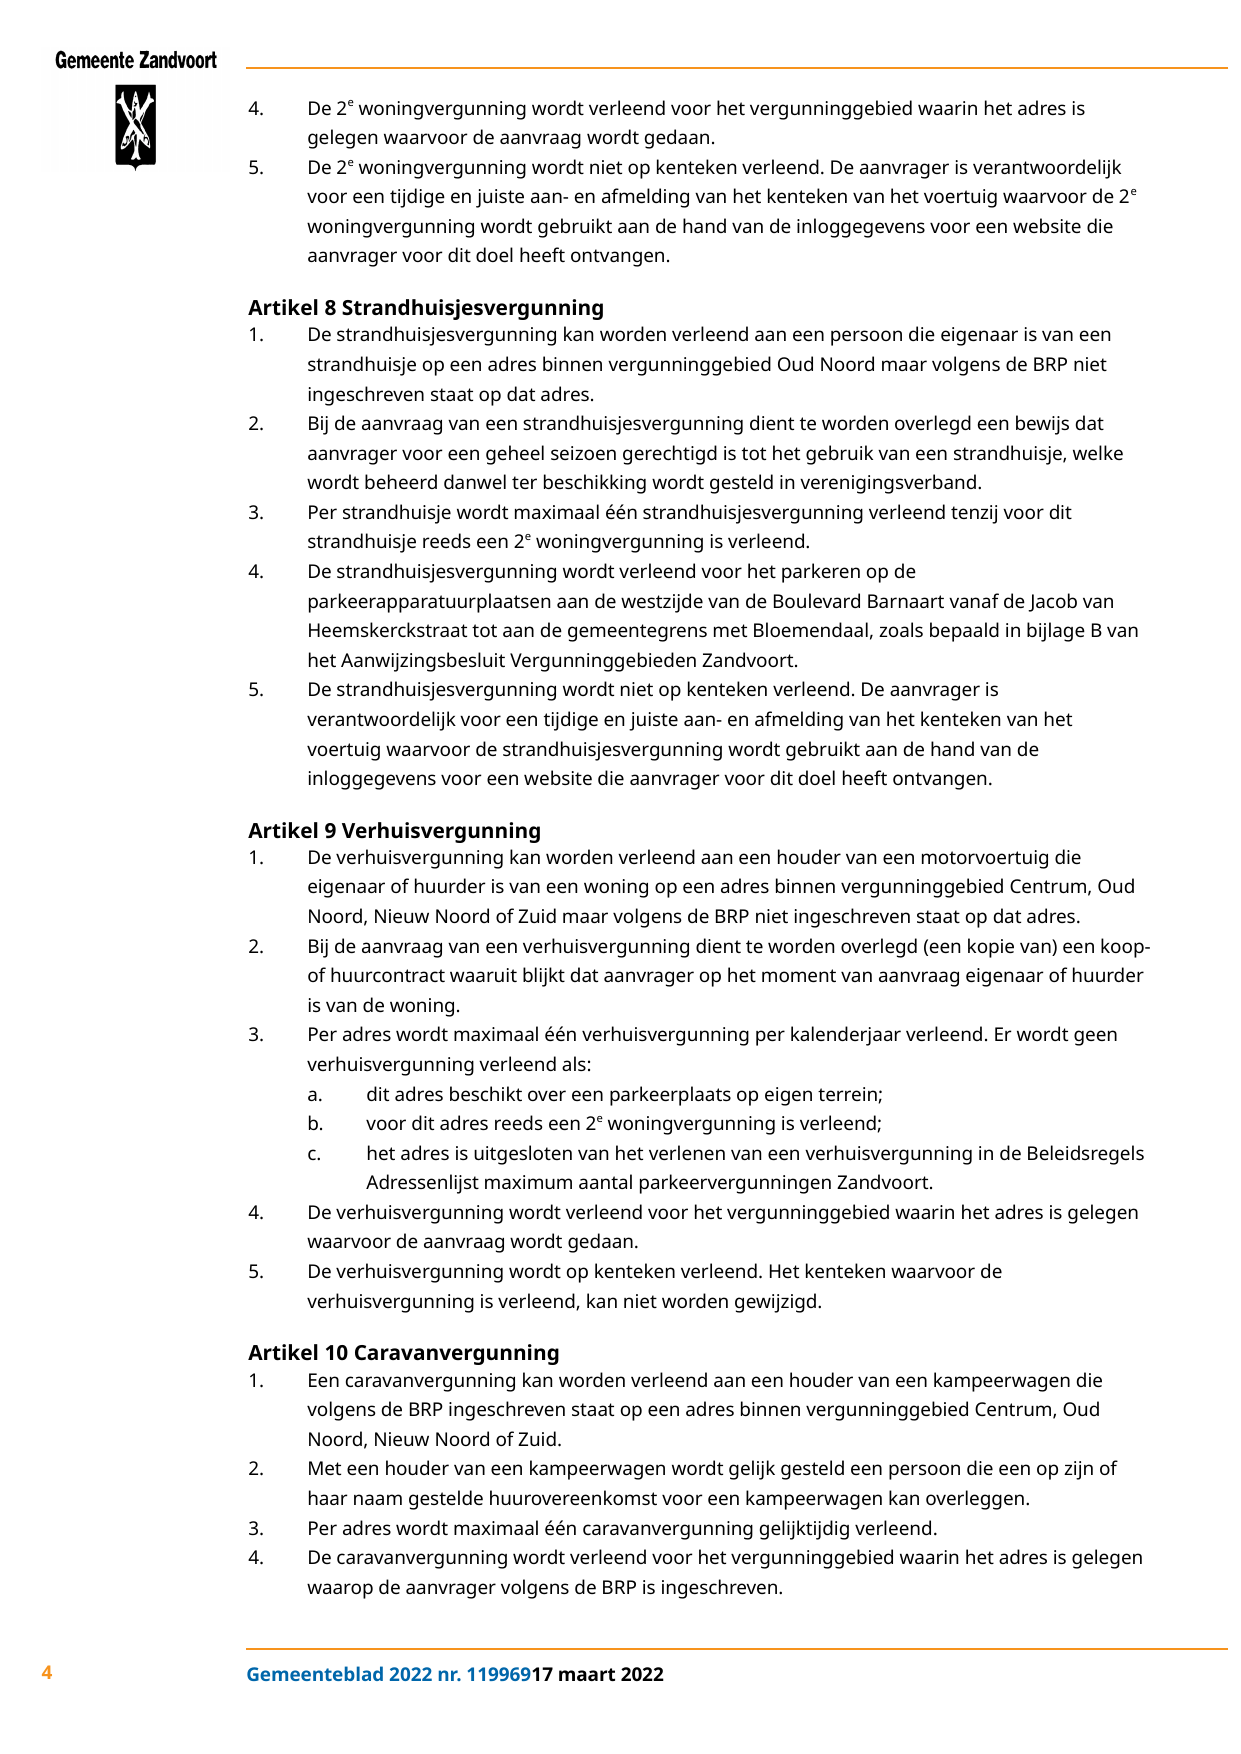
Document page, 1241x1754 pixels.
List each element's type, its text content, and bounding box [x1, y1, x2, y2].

list De 2e woningvergunning wordt niet op kenteken verleend. De aanvrager is verantwoordelijk voor een tijdige en juiste aan- en afmelding van het kenteken van het voertuig waarvoor de 2e woningvergunning wordt gebruikt aan de hand van de inloggegevens voor een website die aanvrager voor dit doel heeft ontvangen. [248, 154, 1152, 268]
list De verhuisvergunning kan worden verleend aan een houder van een motorvoertuig die eigenaar of huurder is van een woning op een adres binnen vergunninggebied Centrum, Oud Noord, Nieuw Noord of Zuid maar volgens de BRP niet ingeschreven staat op dat adres. [248, 844, 1152, 929]
list Per adres wordt maximaal één verhuisvergunning per kalenderjaar verleend. Er wordt geen verhuisvergunning verleend als: [248, 1022, 1152, 1077]
list Bij de aanvraag van een verhuisvergunning dient te worden overlegd (een kopie van) een koop- of huurcontract waaruit blijkt dat aanvrager op het moment van aanvraag eigenaar of huurder is van de woning. [248, 933, 1152, 1018]
picture [41, 47, 231, 172]
list De verhuisvergunning wordt op kenteken verleend. Het kenteken waarvoor de verhuisvergunning is verleend, kan niet worden gewijzigd. [248, 1258, 1152, 1314]
list De caravanvergunning wordt verleend voor het vergunninggebied waarin het adres is gelegen waarop de aanvrager volgens de BRP is ingeschreven. [248, 1544, 1152, 1599]
text Artikel 9 Verhuisvergunning [248, 816, 1152, 844]
list De 2e woningvergunning wordt verleend voor het vergunninggebied waarin het adres is gelegen waarvoor de aanvraag wordt gedaan. [248, 95, 1152, 150]
list De strandhuisjesvergunning wordt niet op kenteken verleend. De aanvrager is verantwoordelijk voor een tijdige en juiste aan- en afmelding van het kenteken van het voertuig waarvoor de strandhuisjesvergunning wordt gebruikt aan de hand van de inloggegevens voor een website die aanvrager voor dit doel heeft ontvangen. [248, 677, 1152, 791]
list het adres is uitgesloten van het verlenen van een verhuisvergunning in de Beleidsregels Adressenlijst maximum aantal parkeervergunningen Zandvoort. [307, 1140, 1152, 1195]
text Artikel 8 Strandhuisjesvergunning [248, 293, 1152, 322]
list Bij de aanvraag van een strandhuisjesvergunning dient te worden overlegd een bewijs dat aanvrager voor een geheel seizoen gerechtigd is tot het gebruik van een strandhuisje, welke wordt beheerd danwel ter beschikking wordt gesteld in verenigingsverband. [248, 410, 1152, 495]
list Met een houder van een kampeerwagen wordt gelijk gesteld een persoon die een op zijn of haar naam gestelde huurovereenkomst voor een kampeerwagen kan overleggen. [248, 1456, 1152, 1511]
list Per strandhuisje wordt maximaal één strandhuisjesvergunning verleend tenzij voor dit strandhuisje reeds een 2e woningvergunning is verleend. [248, 499, 1152, 554]
list De strandhuisjesvergunning wordt verleend voor het parkeren op de parkeerapparatuurplaatsen aan de westzijde van de Boulevard Barnaart vanaf de Jacob van Heemskerckstraat tot aan de gemeentegrens met Bloemendaal, zoals bepaald in bijlage B van het Aanwijzingsbesluit Vergunninggebieden Zandvoort. [248, 558, 1152, 673]
list De verhuisvergunning wordt verleend voor het vergunninggebied waarin het adres is gelegen waarvoor de aanvraag wordt gedaan. [248, 1199, 1152, 1254]
list Per adres wordt maximaal één caravanvergunning gelijktijdig verleend. [248, 1515, 1152, 1540]
text Artikel 10 Caravanvergunning [248, 1338, 1152, 1367]
list De strandhuisjesvergunning kan worden verleend aan een persoon die eigenaar is van een strandhuisje op een adres binnen vergunninggebied Oud Noord maar volgens de BRP niet ingeschreven staat op dat adres. [248, 322, 1152, 406]
list dit adres beschikt over een parkeerplaats op eigen terrein; [307, 1081, 1152, 1107]
list voor dit adres reeds een 2e woningvergunning is verleend; [307, 1110, 1152, 1136]
list Een caravanvergunning kan worden verleend aan een houder van een kampeerwagen die volgens de BRP ingeschreven staat op een adres binnen vergunninggebied Centrum, Oud Noord, Nieuw Noord of Zuid. [248, 1367, 1152, 1452]
